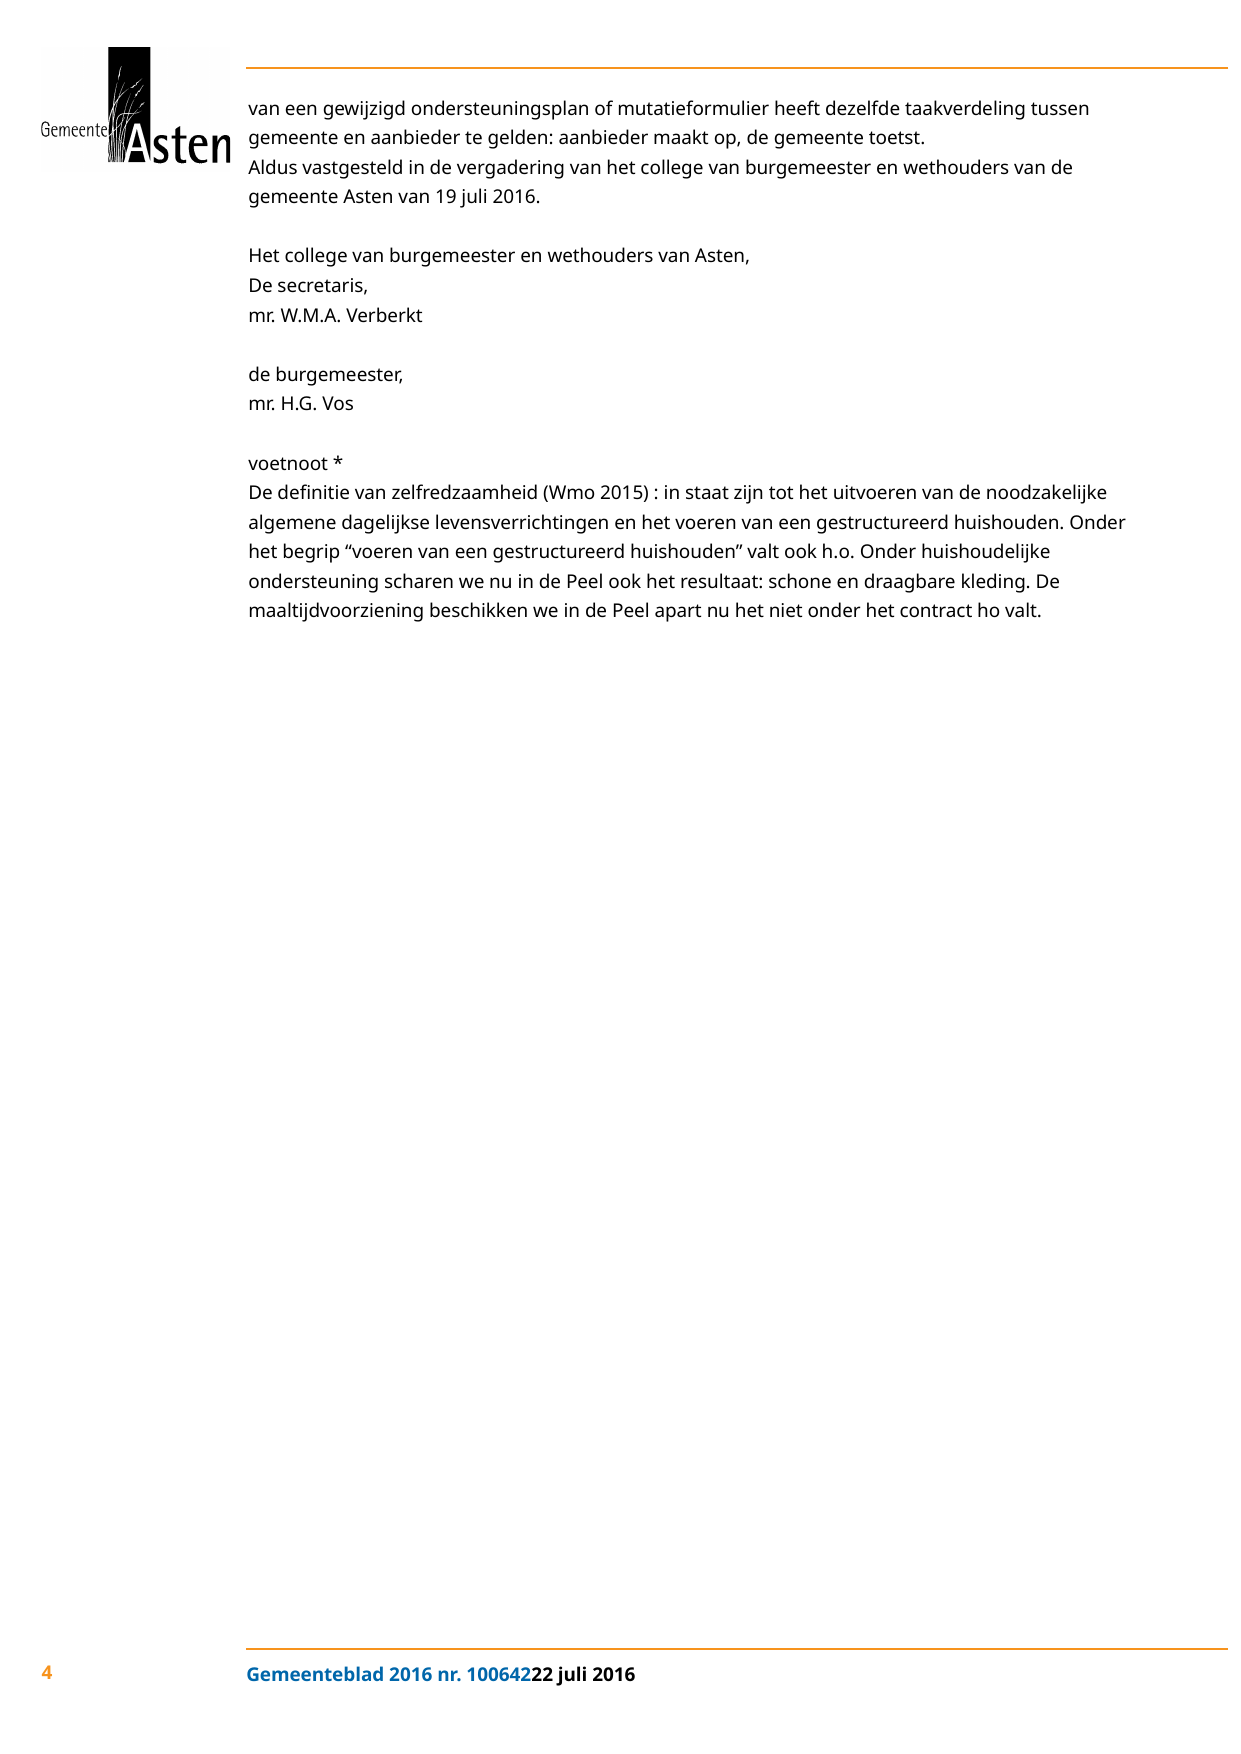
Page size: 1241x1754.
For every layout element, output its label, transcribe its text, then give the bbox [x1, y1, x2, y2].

text de burgemeester, [248, 361, 1152, 387]
text De secretaris, [248, 272, 1152, 298]
text Aldus vastgesteld in de vergadering van het college van burgemeester en wethouders van de gemeente Asten van 19 juli 2016. [248, 154, 1152, 209]
picture [41, 47, 231, 172]
text Het college van burgemeester en wethouders van Asten, [248, 243, 1152, 268]
text mr. W.M.A. Verberkt [248, 302, 1152, 328]
text voetnoot * [248, 450, 1152, 476]
text van een gewijzigd ondersteuningsplan of mutatieformulier heeft dezelfde taakverdeling tussen gemeente en aanbieder te gelden: aanbieder maakt op, de gemeente toetst. [248, 95, 1152, 150]
text mr. H.G. Vos [248, 391, 1152, 416]
text De definitie van zelfredzaamheid (Wmo 2015) : in staat zijn tot het uitvoeren van de noodzakelijke algemene dagelijkse levensverrichtingen en het voeren van een gestructureerd huishouden. Onder het begrip “voeren van een gestructureerd huishouden” valt ook h.o. Onder huishoudelijke ondersteuning scharen we nu in de Peel ook het resultaat: schone en draagbare kleding. De maaltijdvoorziening beschikken we in de Peel apart nu het niet onder het contract ho valt. [248, 479, 1152, 623]
